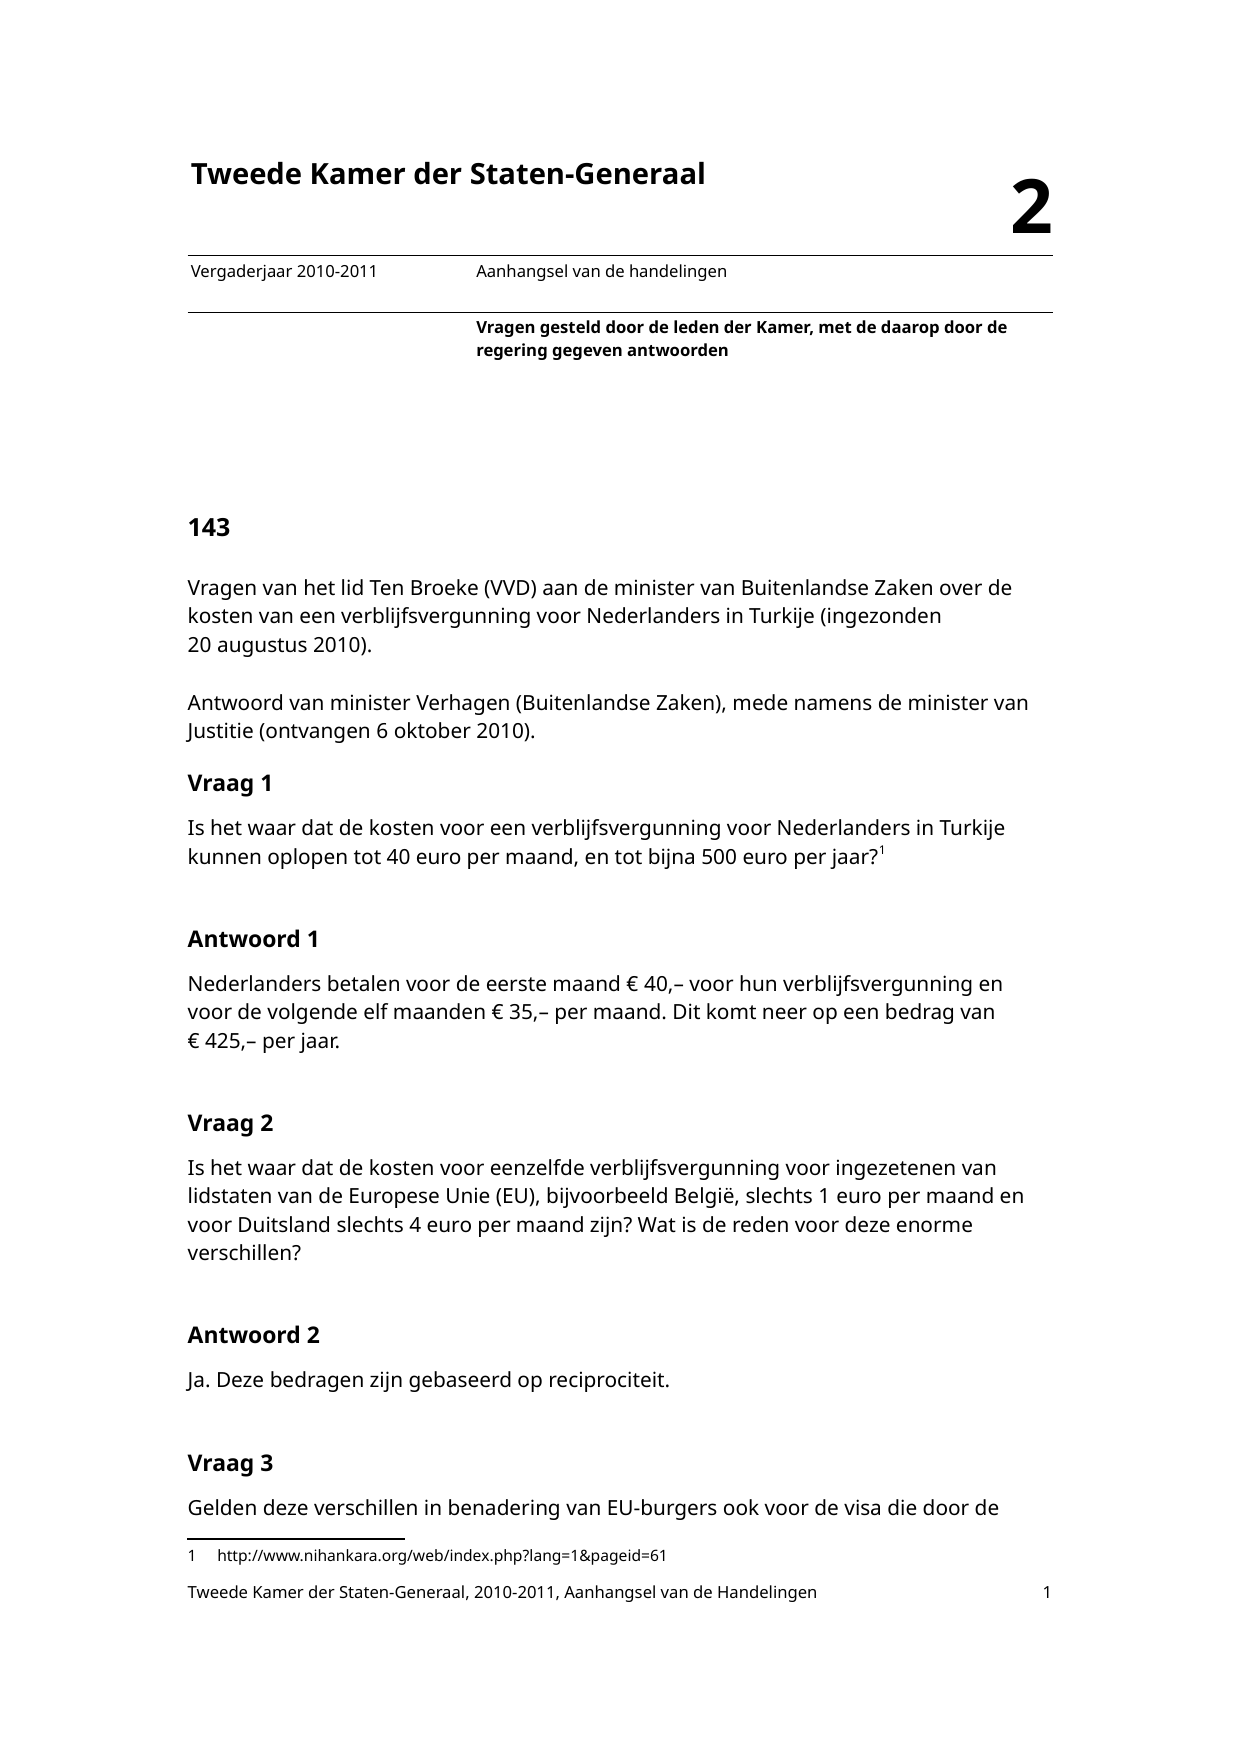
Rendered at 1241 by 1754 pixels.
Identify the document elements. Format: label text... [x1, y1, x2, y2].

text Gelden deze verschillen in benadering van EU-burgers ook voor de visa die door de [187, 1493, 1053, 1521]
text Vragen van het lid Ten Broeke (VVD) aan de minister van Buitenlandse Zaken over de kosten van een verblijfsvergunning voor Nederlanders in Turkije (ingezonden 20 augustus 2010). [187, 573, 1053, 658]
subtitle Antwoord 1 [187, 923, 1053, 954]
subtitle Vraag 2 [187, 1107, 1053, 1138]
text Ja. Deze bedragen zijn gebaseerd op reciprociteit. [187, 1366, 1053, 1394]
table_header 2 [880, 150, 1053, 255]
table_cell Vergaderjaar 2010-2011 [188, 256, 473, 312]
text Is het waar dat de kosten voor een verblijfsvergunning voor Nederlanders in Turkije kunnen oplopen tot 40 euro per maand, en tot bijna 500 euro per jaar? [187, 813, 1053, 870]
subtitle Vraag 1 [187, 767, 1053, 798]
text http://www.nihankara.org/web/index.php?lang=1&pageid=61 [187, 1538, 1053, 1566]
table_cell [188, 313, 473, 361]
table_cell Vragen gesteld door de leden der Kamer, met de daarop door de regering gegeven antwoorden [473, 313, 1053, 361]
text Nederlanders betalen voor de eerste maand € 40,– voor hun verblijfsvergunning en voor de volgende elf maanden € 35,– per maand. Dit komt neer op een bedrag van € 425,– per jaar. [187, 969, 1053, 1054]
text Is het waar dat de kosten voor eenzelfde verblijfsvergunning voor ingezetenen van lidstaten van de Europese Unie (EU), bijvoorbeeld België, slechts 1 euro per maand en voor Duitsland slechts 4 euro per maand zijn? Wat is de reden voor deze enorme verschillen? [187, 1153, 1053, 1267]
table_header Tweede Kamer der Staten-Generaal [188, 150, 879, 255]
subtitle Antwoord 2 [187, 1319, 1053, 1351]
subtitle Vraag 3 [187, 1447, 1053, 1478]
text Antwoord van minister Verhagen (Buitenlandse Zaken), mede namens de minister van Justitie (ontvangen 6 oktober 2010). [187, 688, 1053, 745]
table_cell Aanhangsel van de handelingen [473, 256, 1053, 312]
text 143 [187, 509, 1053, 543]
